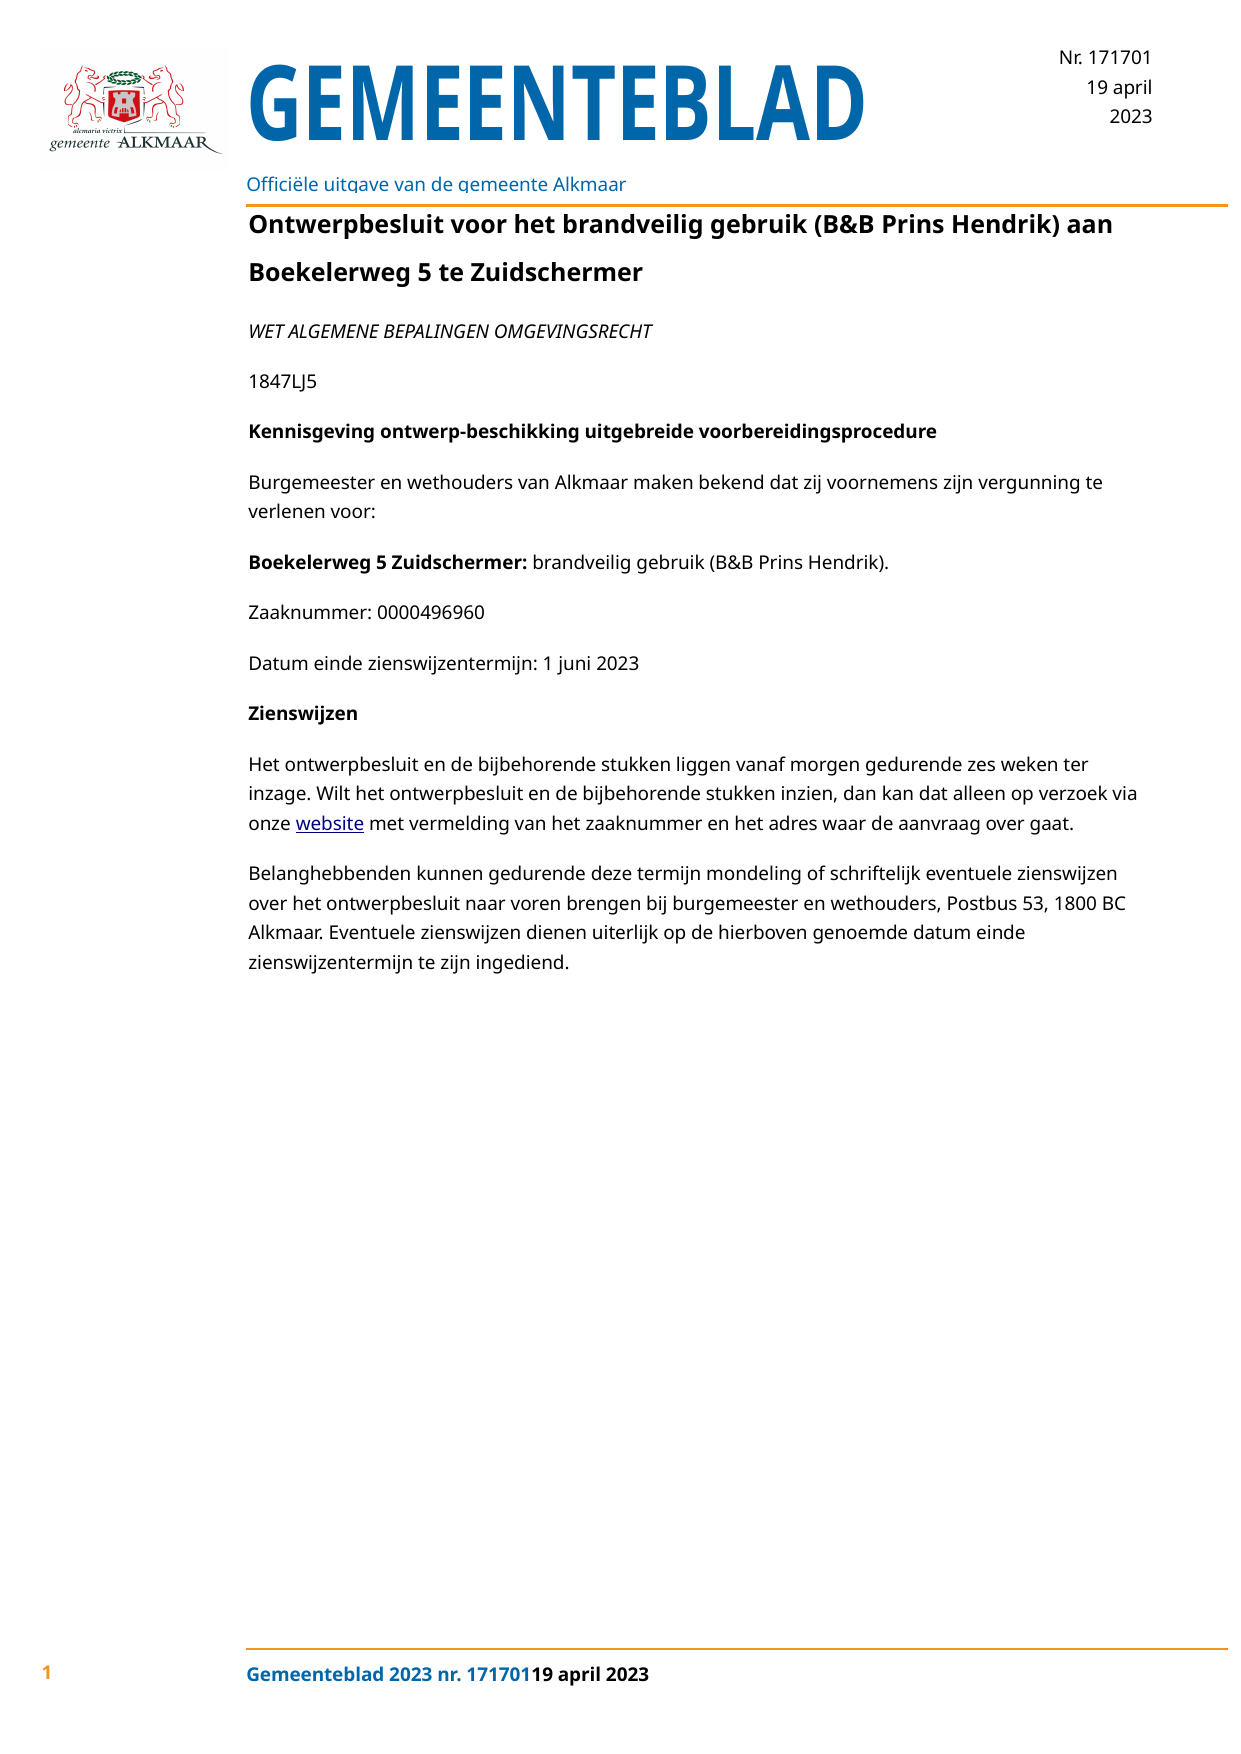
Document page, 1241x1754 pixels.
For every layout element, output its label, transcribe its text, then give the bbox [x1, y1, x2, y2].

text Belanghebbenden kunnen gedurende deze termijn mondeling of schriftelijk eventuele zienswijzen over het ontwerpbesluit naar voren brengen bij burgemeester en wethouders, Postbus 53, 1800 BC Alkmaar. Eventuele zienswijzen dienen uiterlijk op de hierboven genoemde datum einde zienswijzentermijn te zijn ingediend. [248, 860, 1152, 975]
text Kennisgeving ontwerp-beschikking uitgebreide voorbereidingsprocedure [248, 419, 1152, 444]
text 1847LJ5 [248, 368, 1152, 394]
picture [41, 47, 231, 172]
text Boekelerweg 5 Zuidschermer: brandveilig gebruik (B&B Prins Hendrik). [248, 549, 1152, 575]
text Zaaknummer: 0000496960 [248, 599, 1152, 625]
text Burgemeester en wethouders van Alkmaar maken bekend dat zij voornemens zijn vergunning te verlenen voor: [248, 469, 1152, 524]
text Datum einde zienswijzentermijn: 1 juni 2023 [248, 650, 1152, 676]
text WET ALGEMENE BEPALINGEN OMGEVINGSRECHT [248, 318, 1152, 344]
text Het ontwerpbesluit en de bijbehorende stukken liggen vanaf morgen gedurende zes weken ter inzage. Wilt het ontwerpbesluit en de bijbehorende stukken inzien, dan kan dat alleen op verzoek via onze website met vermelding van het zaaknummer en het adres waar de aanvraag over gaat. [248, 751, 1152, 836]
text Ontwerpbesluit voor het brandveilig gebruik (B&B Prins Hendrik) aan Boekelerweg 5 te Zuidschermer [248, 207, 1152, 288]
text Zienswijzen [248, 700, 1152, 726]
